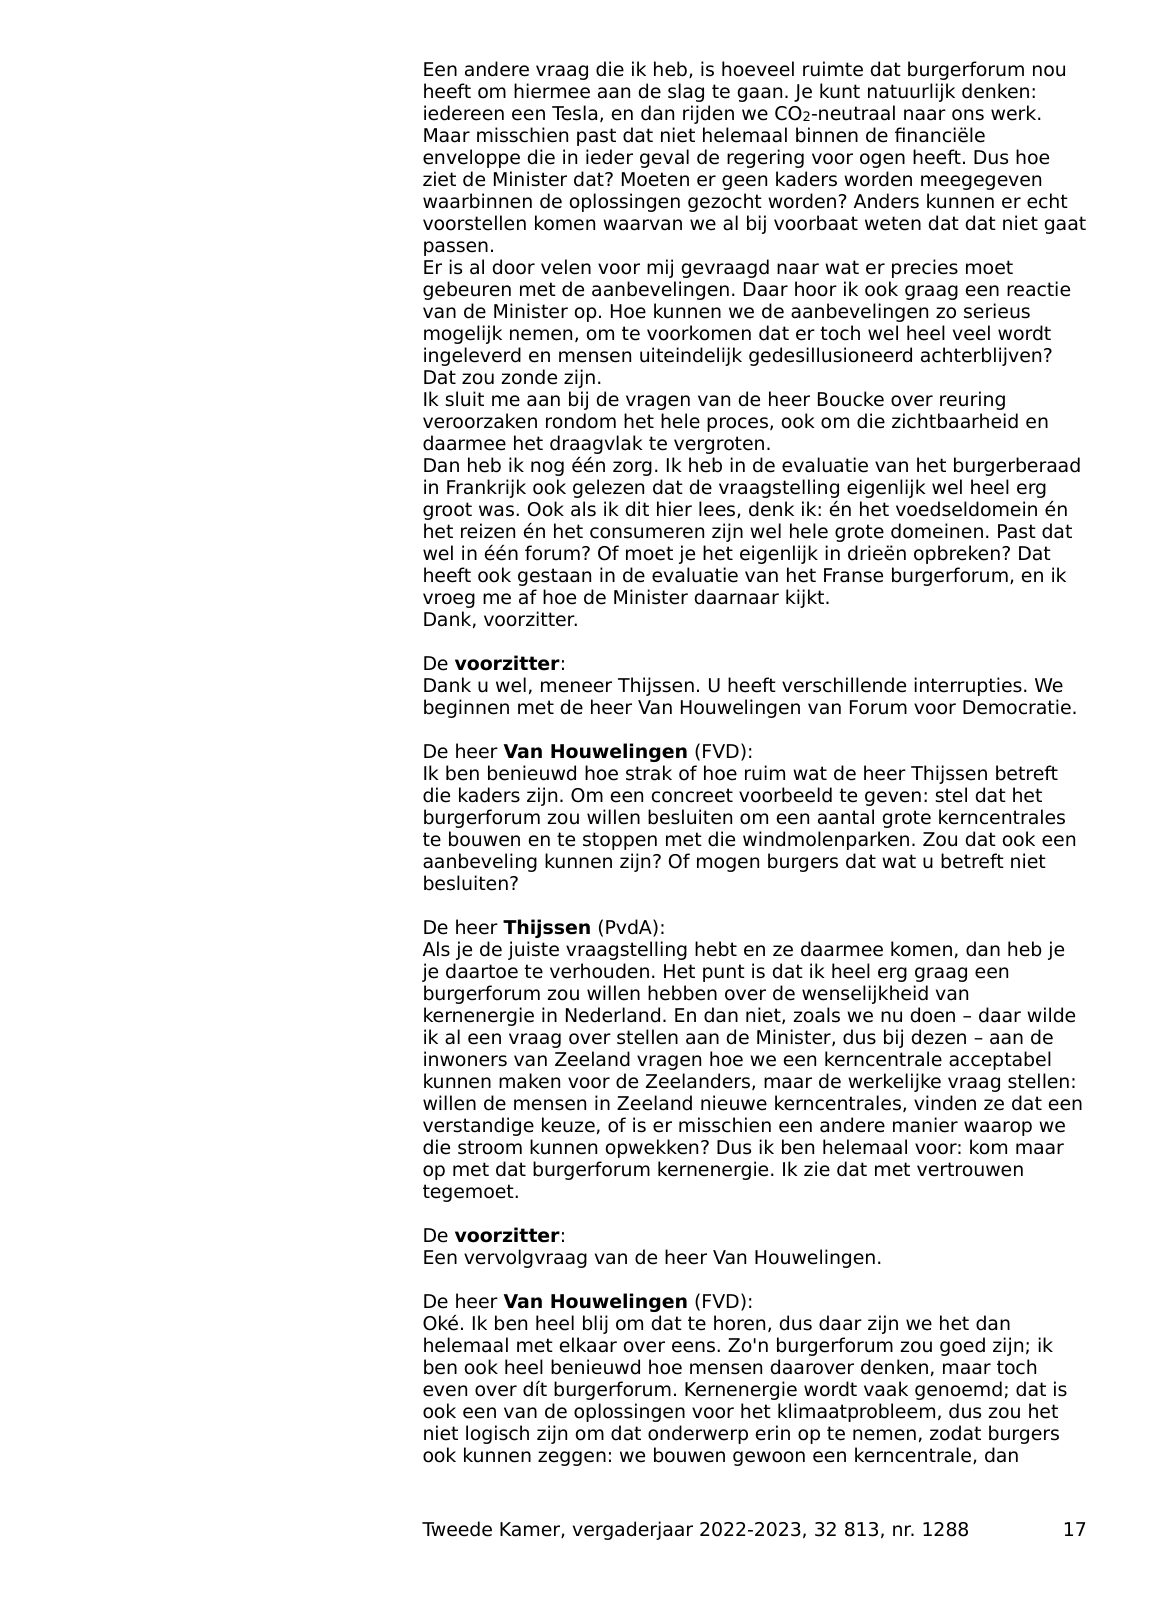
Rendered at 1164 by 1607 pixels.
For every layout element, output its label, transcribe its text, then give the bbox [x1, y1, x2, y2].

text Een vervolgvraag van de heer Van Houwelingen. [422, 1247, 1087, 1269]
text Een andere vraag die ik heb, is hoeveel ruimte dat burgerforum nou heeft om hiermee aan de slag te gaan. Je kunt natuurlijk denken: iedereen een Tesla, en dan rijden we CO2-neutraal naar ons werk. Maar misschien past dat niet helemaal binnen de financiële enveloppe die in ieder geval de regering voor ogen heeft. Dus hoe ziet de Minister dat? Moeten er geen kaders worden meegegeven waarbinnen de oplossingen gezocht worden? Anders kunnen er echt voorstellen komen waarvan we al bij voorbaat weten dat dat niet gaat passen. [422, 59, 1087, 257]
text De voorzitter: [422, 653, 1087, 675]
text De heer Van Houwelingen (FVD): [422, 1291, 1087, 1313]
text Dank, voorzitter. [422, 608, 1087, 631]
text De heer Thijssen (PvdA): [422, 917, 1087, 939]
text Ik sluit me aan bij de vragen van de heer Boucke over reuring veroorzaken rondom het hele proces, ook om die zichtbaarheid en daarmee het draagvlak te vergroten. [422, 389, 1087, 455]
text Dank u wel, meneer Thijssen. U heeft verschillende interrupties. We beginnen met de heer Van Houwelingen van Forum voor Democratie. [422, 675, 1087, 719]
text De voorzitter: [422, 1225, 1087, 1247]
text Er is al door velen voor mij gevraagd naar wat er precies moet gebeuren met de aanbevelingen. Daar hoor ik ook graag een reactie van de Minister op. Hoe kunnen we de aanbevelingen zo serieus mogelijk nemen, om te voorkomen dat er toch wel heel veel wordt ingeleverd en mensen uiteindelijk gedesillusioneerd achterblijven? Dat zou zonde zijn. [422, 257, 1087, 389]
text Ik ben benieuwd hoe strak of hoe ruim wat de heer Thijssen betreft die kaders zijn. Om een concreet voorbeeld te geven: stel dat het burgerforum zou willen besluiten om een aantal grote kerncentrales te bouwen en te stoppen met die windmolenparken. Zou dat ook een aanbeveling kunnen zijn? Of mogen burgers dat wat u betreft niet besluiten? [422, 763, 1087, 895]
text Als je de juiste vraagstelling hebt en ze daarmee komen, dan heb je je daartoe te verhouden. Het punt is dat ik heel erg graag een burgerforum zou willen hebben over de wenselijkheid van kernenergie in Nederland. En dan niet, zoals we nu doen – daar wilde ik al een vraag over stellen aan de Minister, dus bij dezen – aan de inwoners van Zeeland vragen hoe we een kerncentrale acceptabel kunnen maken voor de Zeelanders, maar de werkelijke vraag stellen: willen de mensen in Zeeland nieuwe kerncentrales, vinden ze dat een verstandige keuze, of is er misschien een andere manier waarop we die stroom kunnen opwekken? Dus ik ben helemaal voor: kom maar op met dat burgerforum kernenergie. Ik zie dat met vertrouwen tegemoet. [422, 939, 1087, 1203]
text Oké. Ik ben heel blij om dat te horen, dus daar zijn we het dan helemaal met elkaar over eens. Zo'n burgerforum zou goed zijn; ik ben ook heel benieuwd hoe mensen daarover denken, maar toch even over dít burgerforum. Kernenergie wordt vaak genoemd; dat is ook een van de oplossingen voor het klimaatprobleem, dus zou het niet logisch zijn om dat onderwerp erin op te nemen, zodat burgers ook kunnen zeggen: we bouwen gewoon een kerncentrale, dan [422, 1313, 1087, 1467]
text De heer Van Houwelingen (FVD): [422, 741, 1087, 763]
text Dan heb ik nog één zorg. Ik heb in de evaluatie van het burgerberaad in Frankrijk ook gelezen dat de vraagstelling eigenlijk wel heel erg groot was. Ook als ik dit hier lees, denk ik: én het voedseldomein én het reizen én het consumeren zijn wel hele grote domeinen. Past dat wel in één forum? Of moet je het eigenlijk in drieën opbreken? Dat heeft ook gestaan in de evaluatie van het Franse burgerforum, en ik vroeg me af hoe de Minister daarnaar kijkt. [422, 455, 1087, 608]
